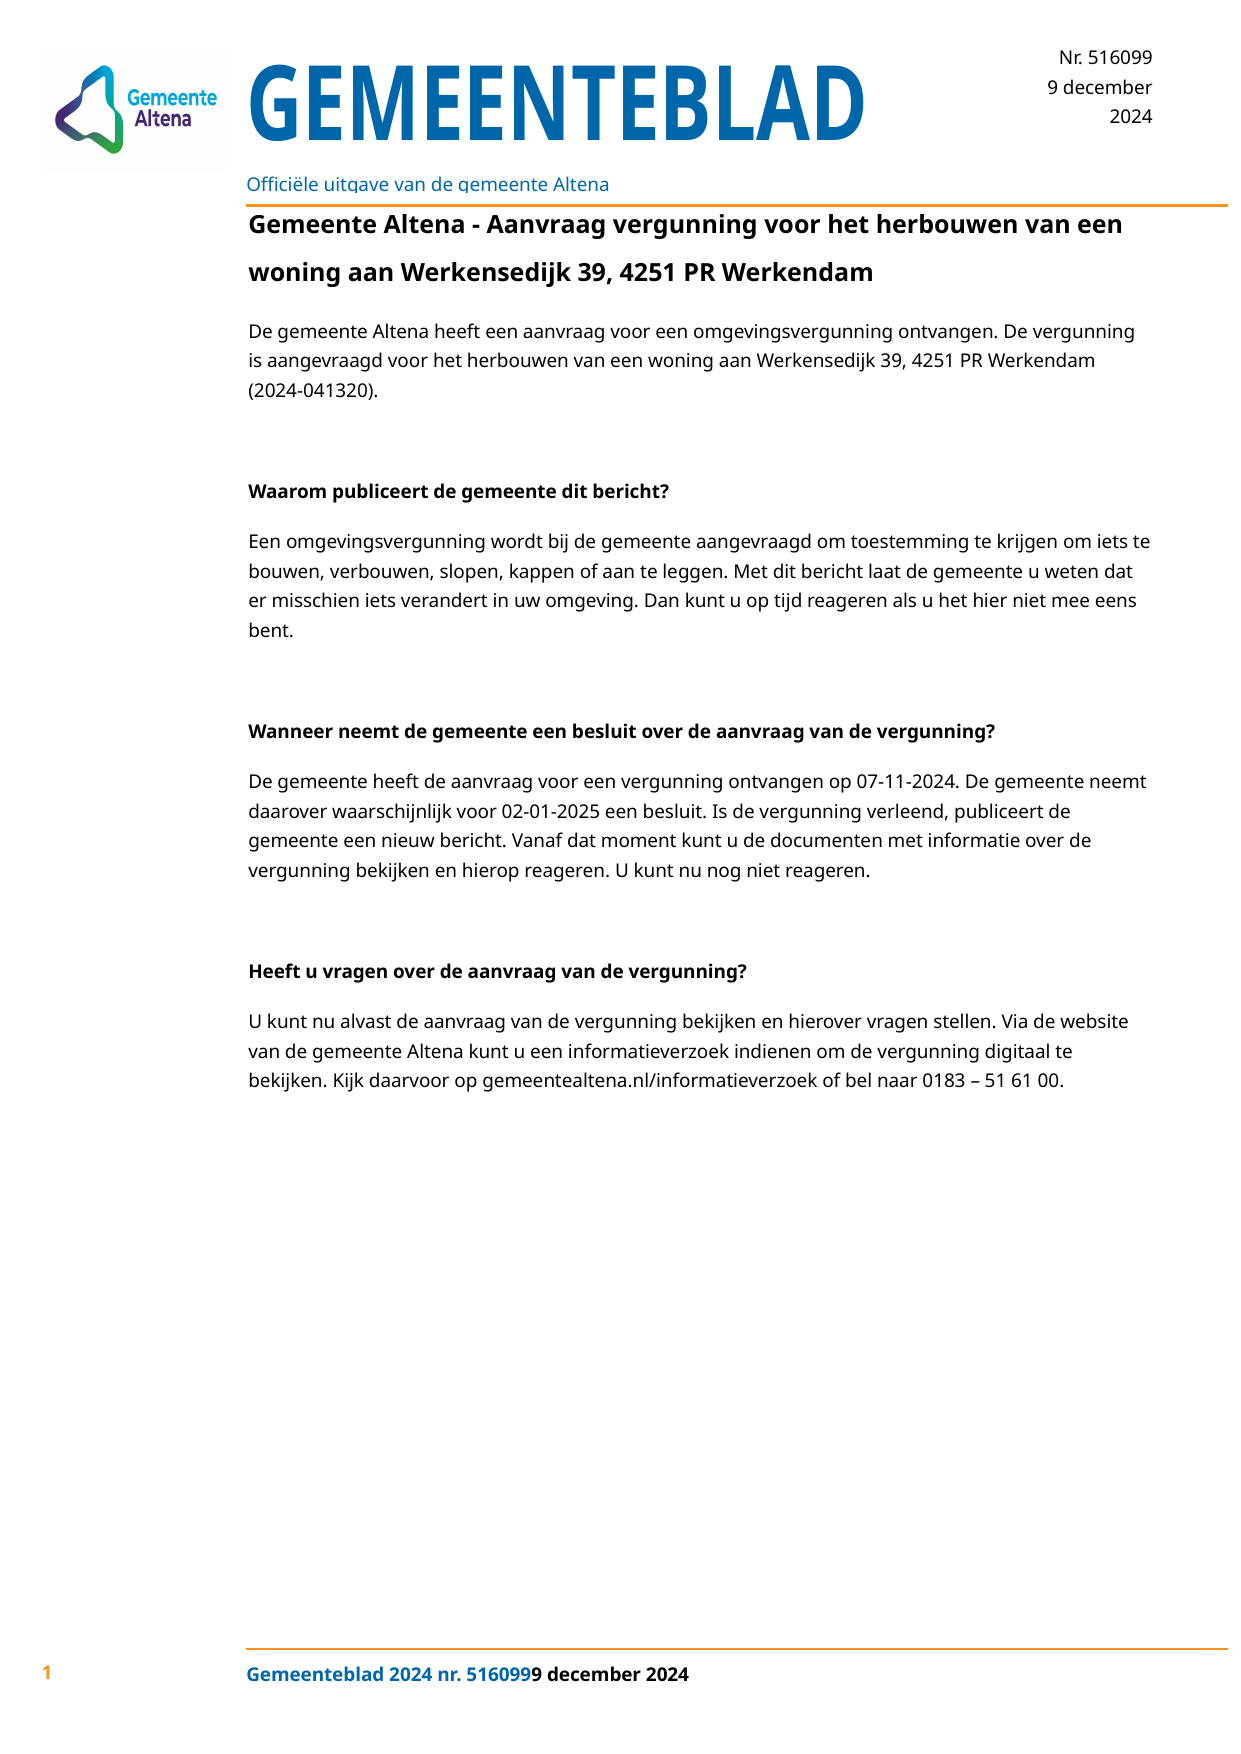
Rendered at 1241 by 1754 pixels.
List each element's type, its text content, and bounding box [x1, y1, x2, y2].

text Heeft u vragen over de aanvraag van de vergunning? [248, 958, 1152, 984]
picture [41, 47, 231, 172]
text Gemeente Altena - Aanvraag vergunning voor het herbouwen van een woning aan Werkensedijk 39, 4251 PR Werkendam [248, 207, 1152, 288]
text Een omgevingsvergunning wordt bij de gemeente aangevraagd om toestemming te krijgen om iets te bouwen, verbouwen, slopen, kappen of aan te leggen. Met dit bericht laat de gemeente u weten dat er misschien iets verandert in uw omgeving. Dan kunt u op tijd reageren als u het hier niet mee eens bent. [248, 528, 1152, 643]
text U kunt nu alvast de aanvraag van de vergunning bekijken en hierover vragen stellen. Via de website van de gemeente Altena kunt u een informatieverzoek indienen om de vergunning digitaal te bekijken. Kijk daarvoor op gemeentealtena.nl/informatieverzoek of bel naar 0183 – 51 61 00. [248, 1008, 1152, 1093]
text De gemeente heeft de aanvraag voor een vergunning ontvangen op 07-11-2024. De gemeente neemt daarover waarschijnlijk voor 02-01-2025 een besluit. Is de vergunning verleend, publiceert de gemeente een nieuw bericht. Vanaf dat moment kunt u de documenten met informatie over de vergunning bekijken en hierop reageren. U kunt nu nog niet reageren. [248, 768, 1152, 883]
text Wanneer neemt de gemeente een besluit over de aanvraag van de vergunning? [248, 718, 1152, 744]
text Waarom publiceert de gemeente dit bericht? [248, 478, 1152, 504]
text De gemeente Altena heeft een aanvraag voor een omgevingsvergunning ontvangen. De vergunning is aangevraagd voor het herbouwen van een woning aan Werkensedijk 39, 4251 PR Werkendam (2024-041320). [248, 318, 1152, 403]
